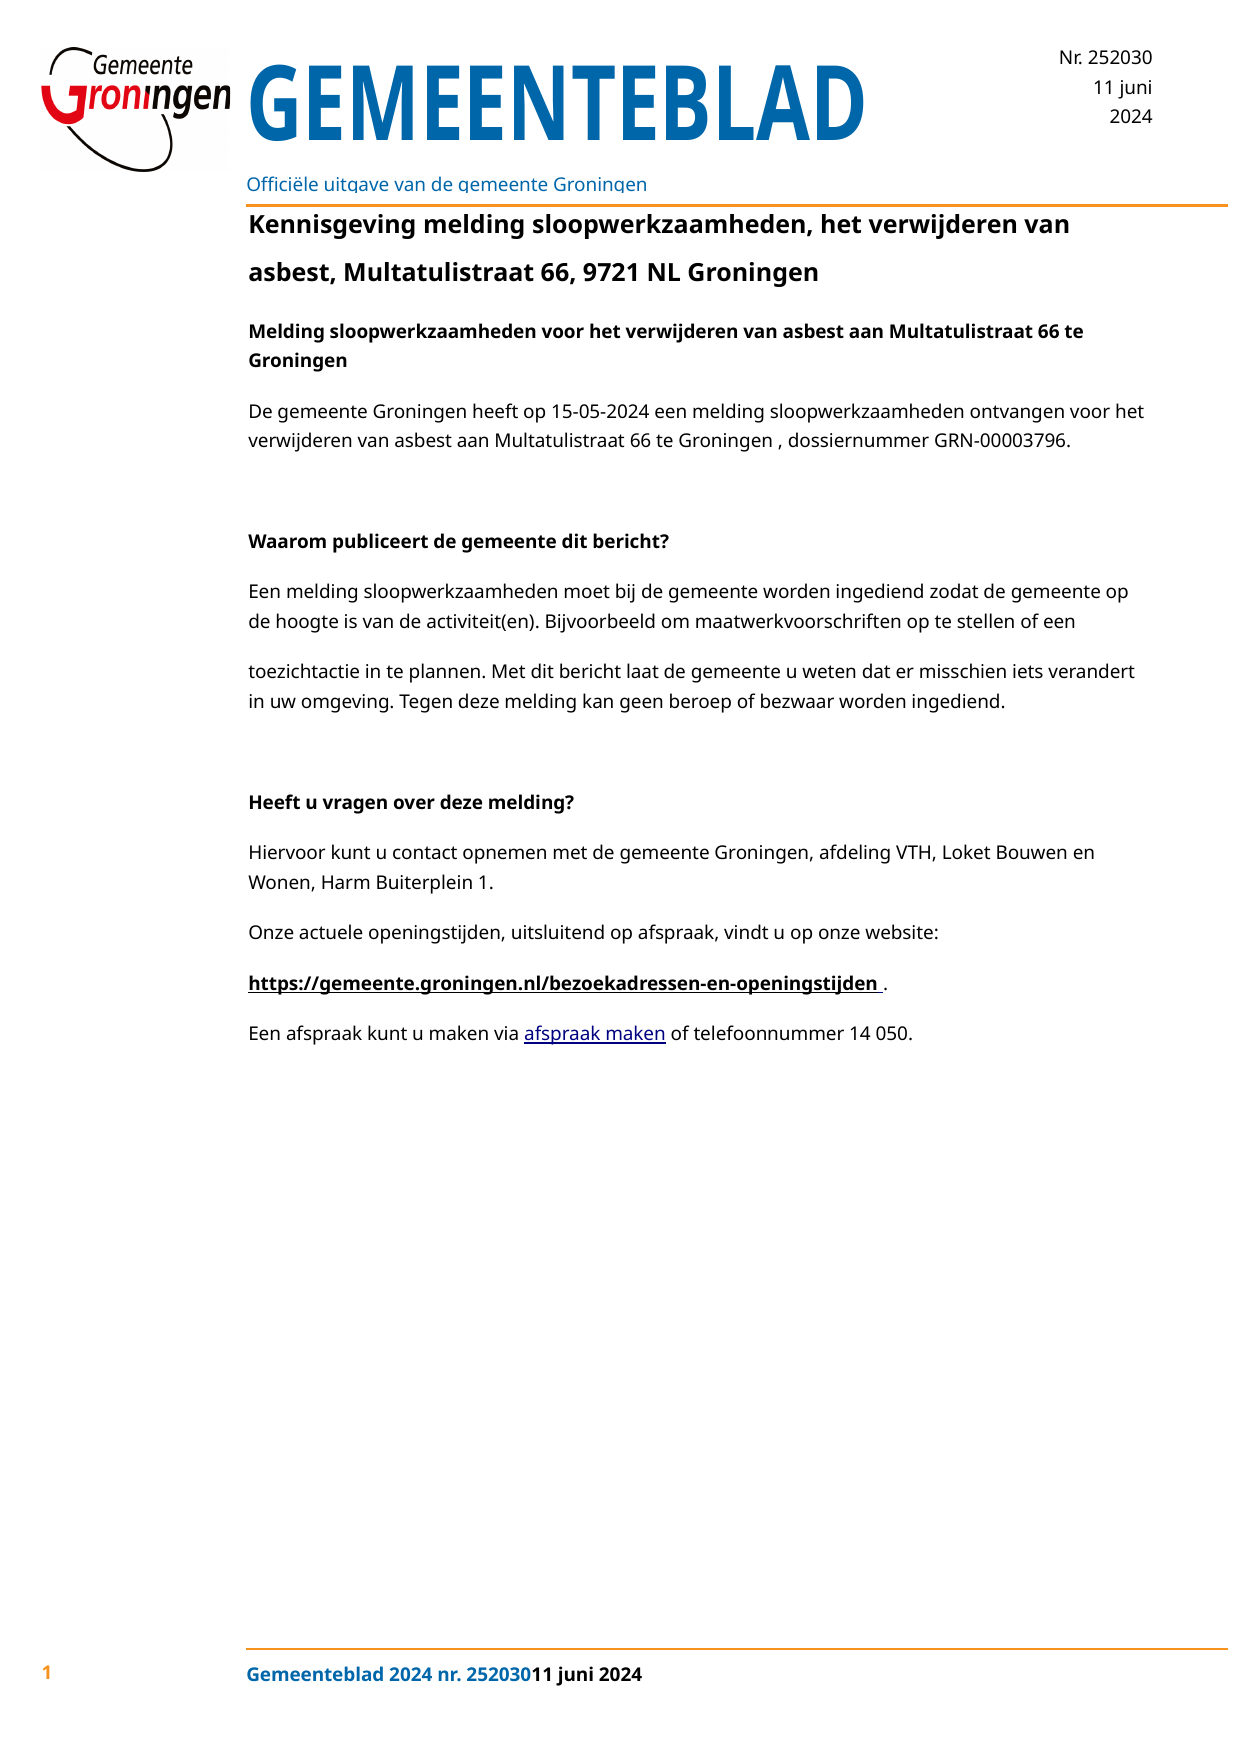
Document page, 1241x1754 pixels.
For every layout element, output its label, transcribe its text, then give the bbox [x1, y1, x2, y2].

text Kennisgeving melding sloopwerkzaamheden, het verwijderen van asbest, Multatulistraat 66, 9721 NL Groningen [248, 207, 1152, 288]
text Een melding sloopwerkzaamheden moet bij de gemeente worden ingediend zodat de gemeente op de hoogte is van de activiteit(en). Bijvoorbeeld om maatwerkvoorschriften op te stellen of een [248, 579, 1152, 634]
text Melding sloopwerkzaamheden voor het verwijderen van asbest aan Multatulistraat 66 te Groningen [248, 318, 1152, 373]
picture [41, 47, 231, 172]
text De gemeente Groningen heeft op 15-05-2024 een melding sloopwerkzaamheden ontvangen voor het verwijderen van asbest aan Multatulistraat 66 te Groningen , dossiernummer GRN-00003796. [248, 398, 1152, 453]
text https://gemeente.groningen.nl/bezoekadressen-en-openingstijden . [248, 970, 1152, 996]
text toezichtactie in te plannen. Met dit bericht laat de gemeente u weten dat er misschien iets verandert in uw omgeving. Tegen deze melding kan geen beroep of bezwaar worden ingediend. [248, 659, 1152, 714]
text Heeft u vragen over deze melding? [248, 789, 1152, 815]
text Hiervoor kunt u contact opnemen met de gemeente Groningen, afdeling VTH, Loket Bouwen en Wonen, Harm Buiterplein 1. [248, 839, 1152, 895]
text Een afspraak kunt u maken via afspraak maken of telefoonnummer 14 050. [248, 1020, 1152, 1046]
text Waarom publiceert de gemeente dit bericht? [248, 528, 1152, 554]
text Onze actuele openingstijden, uitsluitend op afspraak, vindt u op onze website: [248, 919, 1152, 945]
